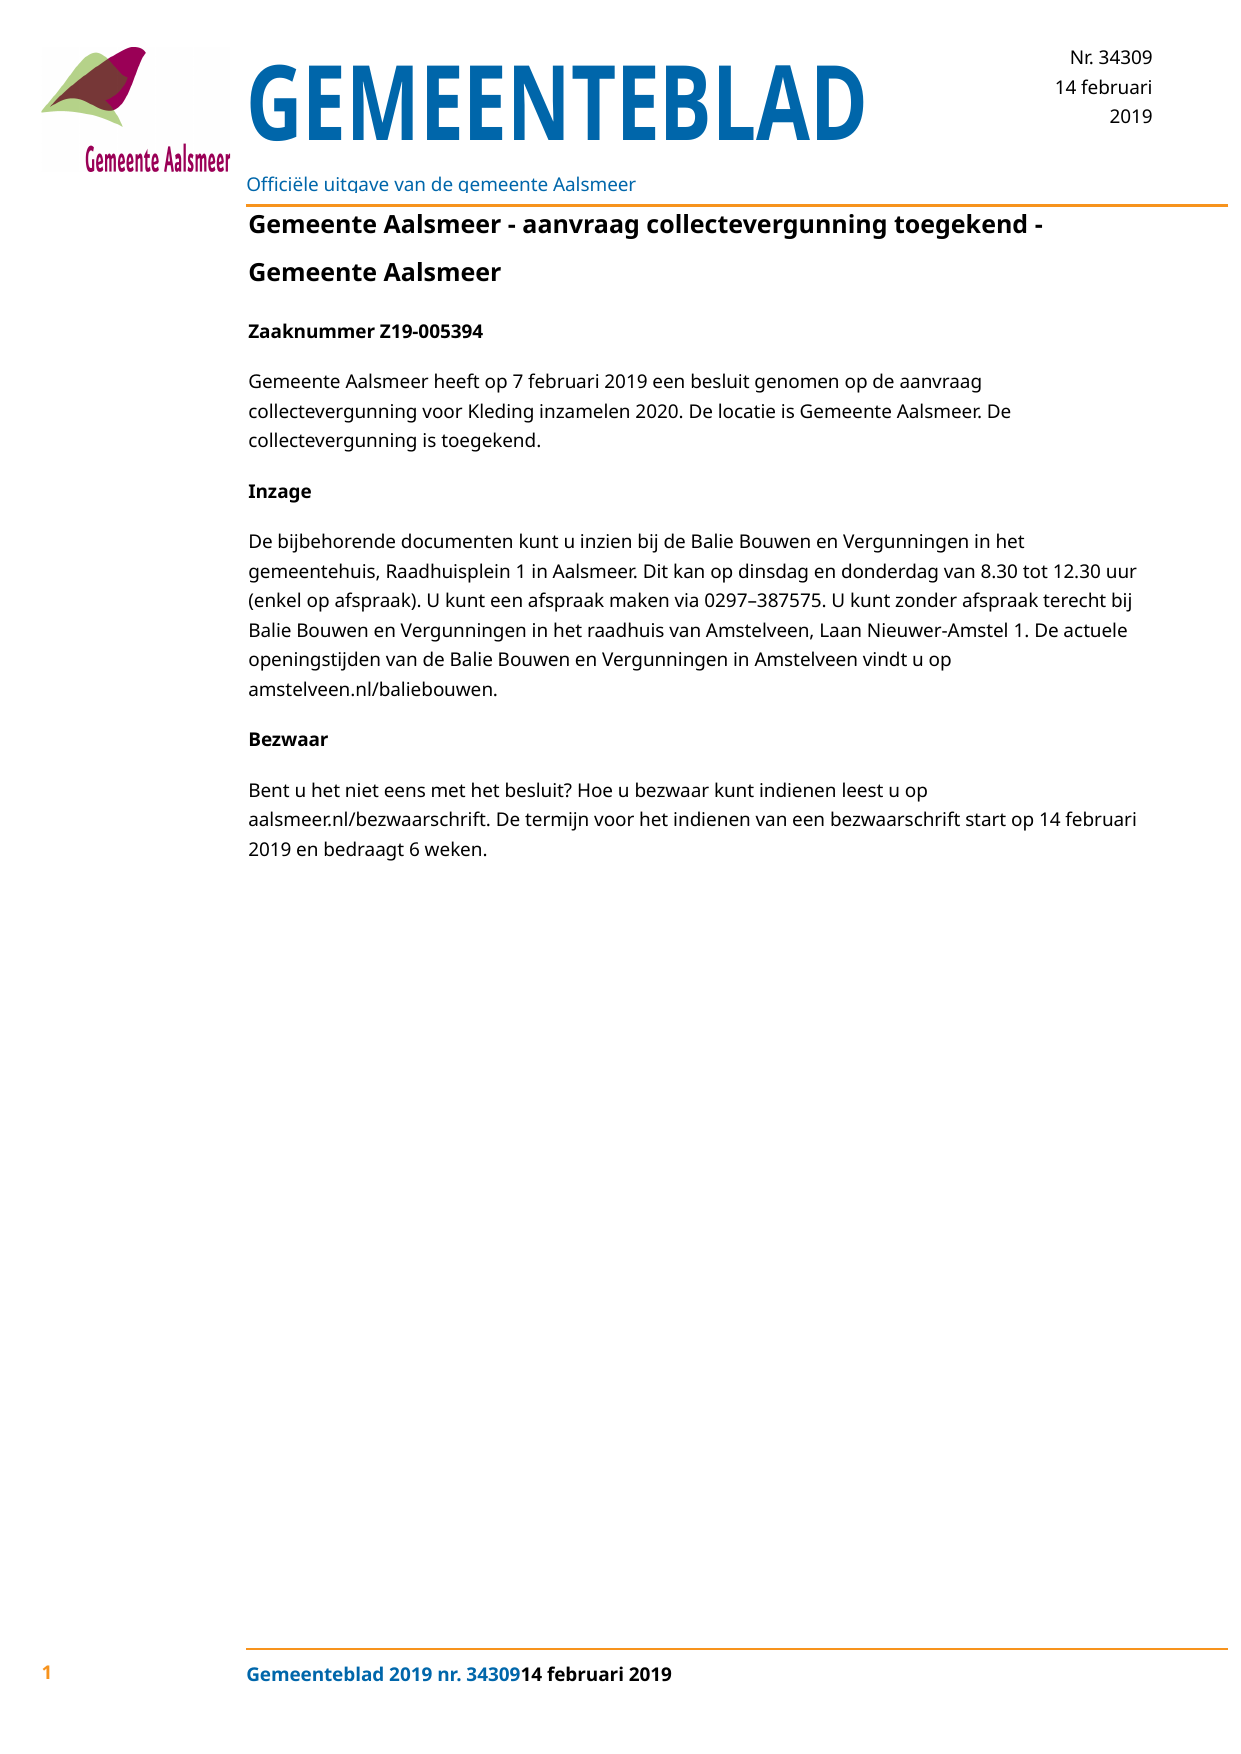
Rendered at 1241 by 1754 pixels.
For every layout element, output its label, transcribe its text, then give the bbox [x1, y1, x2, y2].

text Gemeente Aalsmeer - aanvraag collectevergunning toegekend - Gemeente Aalsmeer [248, 207, 1152, 288]
text Bezwaar [248, 727, 1152, 752]
text Inzage [248, 478, 1152, 504]
text Gemeente Aalsmeer heeft op 7 februari 2019 een besluit genomen op de aanvraag collectevergunning voor Kleding inzamelen 2020. De locatie is Gemeente Aalsmeer. De collectevergunning is toegekend. [248, 368, 1152, 453]
picture [41, 47, 231, 172]
text Bent u het niet eens met het besluit? Hoe u bezwaar kunt indienen leest u op aalsmeer.nl/bezwaarschrift. De termijn voor het indienen van een bezwaarschrift start op 14 februari 2019 en bedraagt 6 weken. [248, 777, 1152, 862]
text Zaaknummer Z19-005394 [248, 318, 1152, 344]
text De bijbehorende documenten kunt u inzien bij de Balie Bouwen en Vergunningen in het gemeentehuis, Raadhuisplein 1 in Aalsmeer. Dit kan op dinsdag en donderdag van 8.30 tot 12.30 uur (enkel op afspraak). U kunt een afspraak maken via 0297–387575. U kunt zonder afspraak terecht bij Balie Bouwen en Vergunningen in het raadhuis van Amstelveen, Laan Nieuwer-Amstel 1. De actuele openingstijden van de Balie Bouwen en Vergunningen in Amstelveen vindt u op amstelveen.nl/baliebouwen. [248, 528, 1152, 702]
